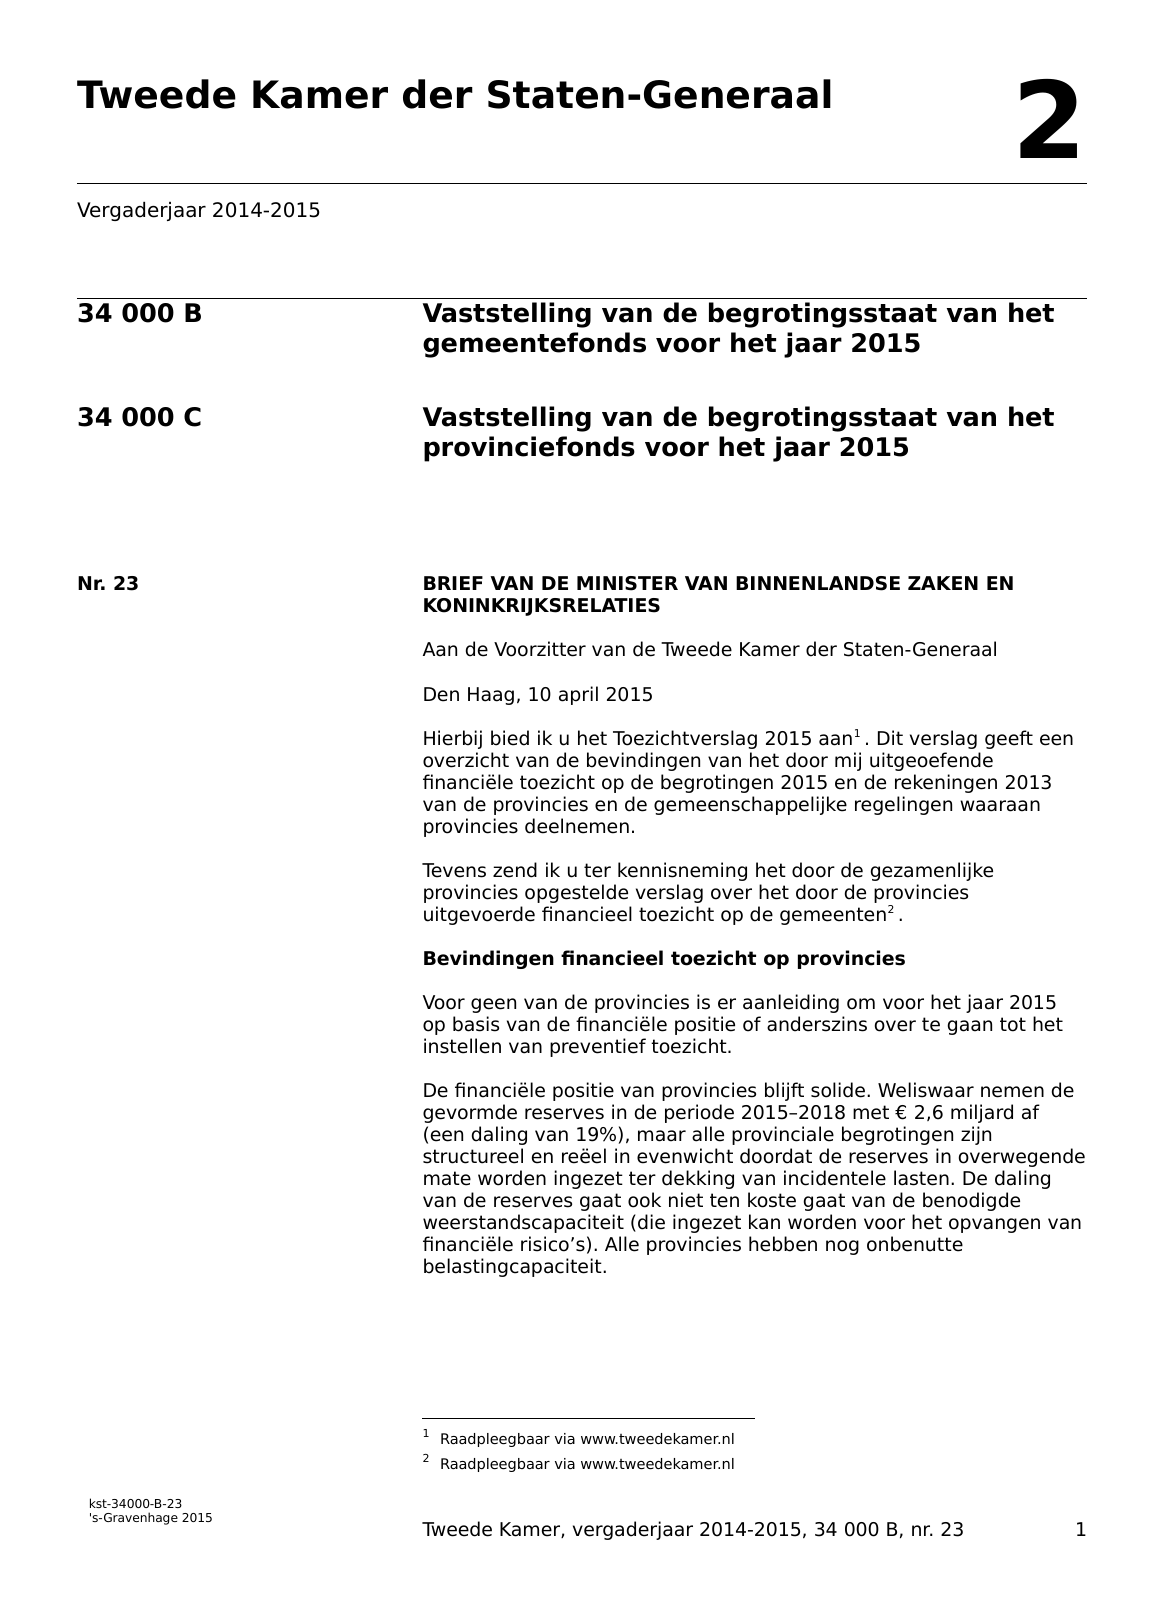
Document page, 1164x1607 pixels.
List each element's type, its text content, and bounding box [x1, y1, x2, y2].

text Raadpleegbaar via www.tweedekamer.nl [422, 1452, 1087, 1474]
text Tevens zend ik u ter kennisneming het door de gezamenlijke provincies opgestelde verslag over het door de provincies uitgevoerde financieel toezicht op de gemeenten. [422, 860, 1087, 926]
subtitle 34 000 C Vaststelling van de begrotingsstaat van het provinciefonds voor het jaar 2015 [77, 403, 1087, 462]
text De financiële positie van provincies blijft solide. Weliswaar nemen de gevormde reserves in de periode 2015–2018 met € 2,6 miljard af (een daling van 19%), maar alle provinciale begrotingen zijn structureel en reëel in evenwicht doordat de reserves in overwegende mate worden ingezet ter dekking van incidentele lasten. De daling van de reserves gaat ook niet ten koste gaat van de benodigde weerstandscapaciteit (die ingezet kan worden voor het opvangen van financiële risico’s). Alle provincies hebben nog onbenutte belastingcapaciteit. [422, 1080, 1087, 1278]
subtitle Nr. 23 BRIEF VAN DE MINISTER VAN BINNENLANDSE ZAKEN EN KONINKRIJKSRELATIES [77, 573, 1087, 617]
text Den Haag, 10 april 2015 [422, 683, 1087, 705]
text Raadpleegbaar via www.tweedekamer.nl [422, 1427, 1087, 1449]
text 's-Gravenhage 2015 [88, 1511, 323, 1525]
text Hierbij bied ik u het Toezichtverslag 2015 aan. Dit verslag geeft een overzicht van de bevindingen van het door mij uitgeoefende financiële toezicht op de begrotingen 2015 en de rekeningen 2013 van de provincies en de gemeenschappelijke regelingen waaraan provincies deelnemen. [422, 728, 1087, 837]
subtitle Bevindingen financieel toezicht op provincies [422, 948, 1087, 970]
text Aan de Voorzitter van de Tweede Kamer der Staten-Generaal [422, 639, 1087, 661]
text Voor geen van de provincies is er aanleiding om voor het jaar 2015 op basis van de financiële positie of anderszins over te gaan tot het instellen van preventief toezicht. [422, 992, 1087, 1058]
subtitle 34 000 B Vaststelling van de begrotingsstaat van het gemeentefonds voor het jaar 2015 [77, 299, 1087, 358]
table_cell Vergaderjaar 2014-2015 [77, 184, 1087, 298]
table_header Tweede Kamer der Staten-Generaal [77, 59, 886, 183]
text kst-34000-B-23 [88, 1497, 323, 1511]
table_header 2 [886, 59, 1087, 183]
